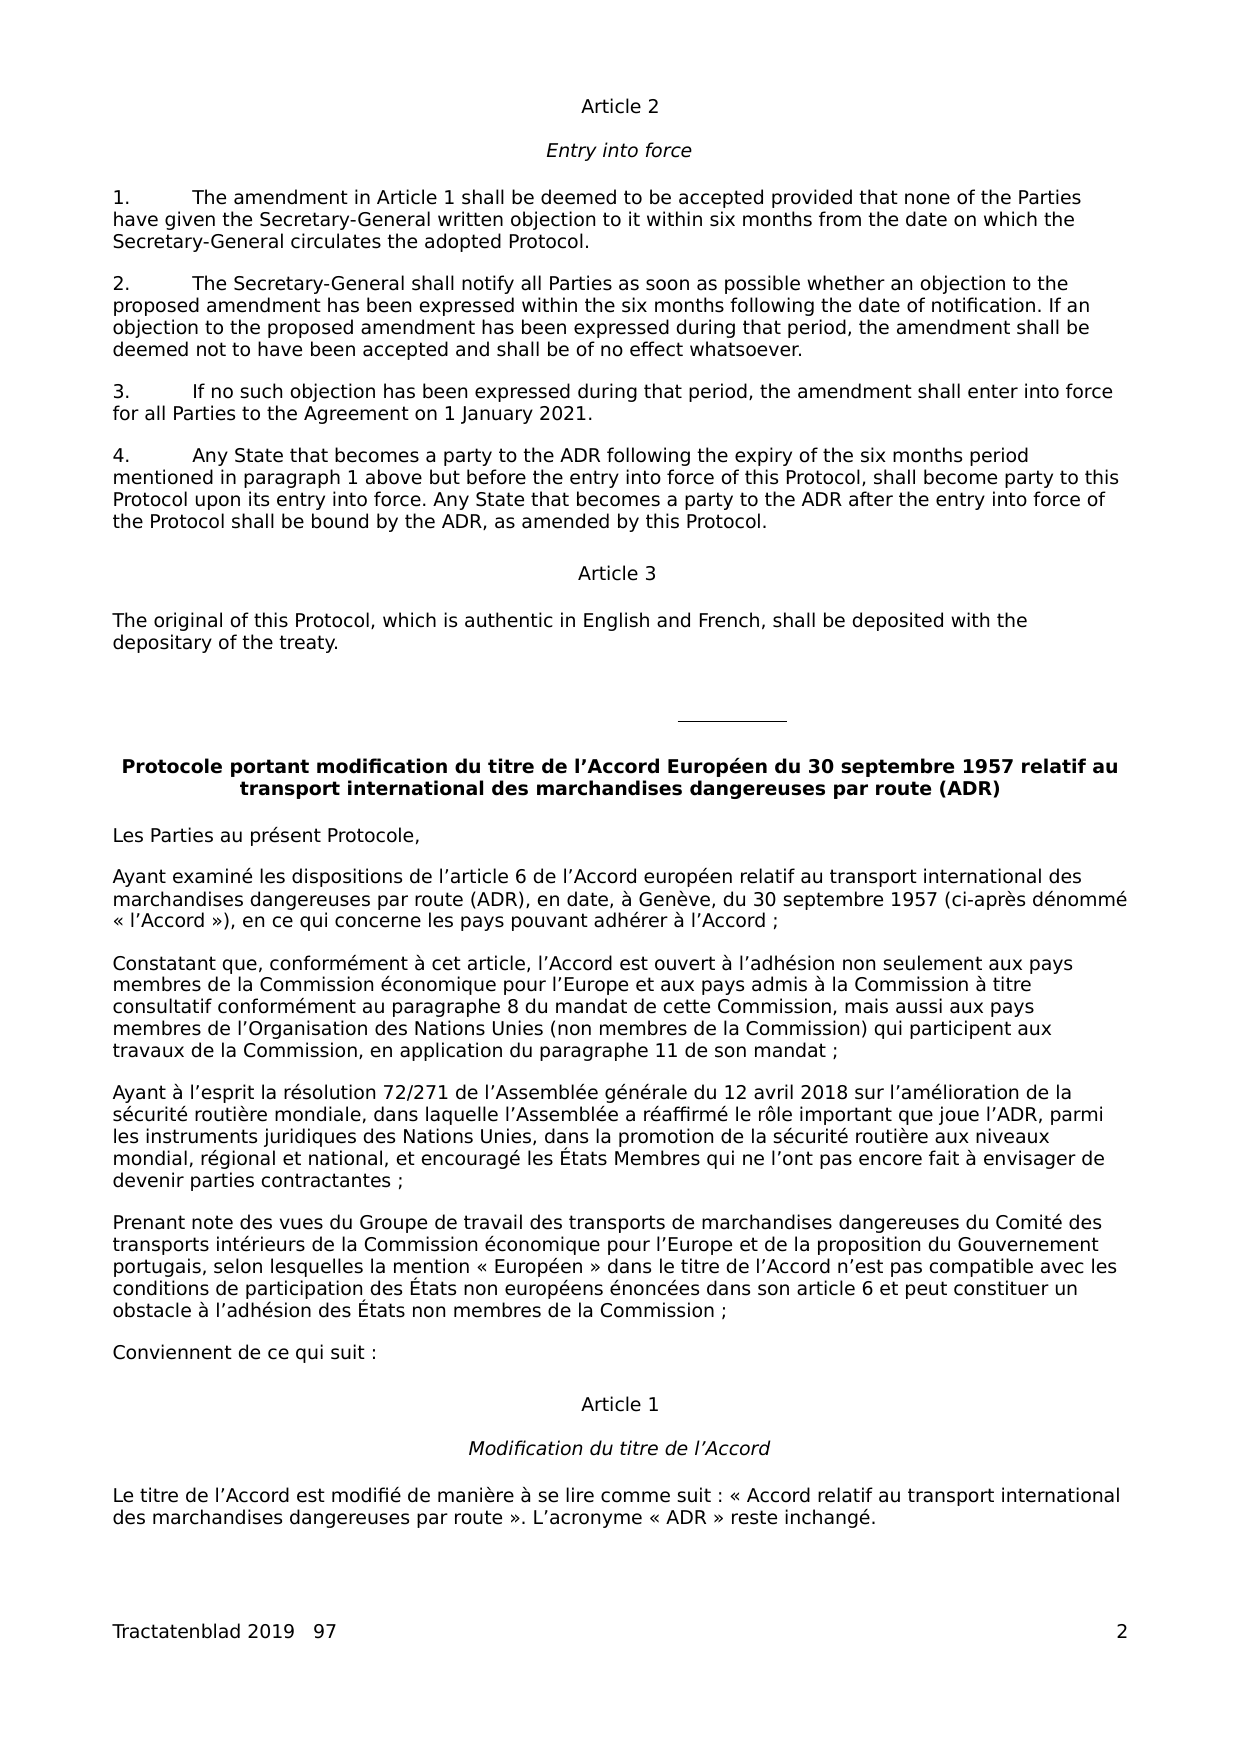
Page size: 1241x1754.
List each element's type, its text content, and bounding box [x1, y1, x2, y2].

text Les Parties au présent Protocole, [112, 824, 1128, 846]
text Prenant note des vues du Groupe de travail des transports de marchandises dangereuses du Comité des transports intérieurs de la Commission économique pour l’Europe et de la proposition du Gouvernement portugais, selon lesquelles la mention « Européen » dans le titre de l’Accord n’est pas compatible avec les conditions de participation des États non européens énoncées dans son article 6 et peut constituer un obstacle à l’adhésion des États non membres de la Commission ; [112, 1212, 1128, 1322]
subtitle Article 3 [112, 563, 1128, 584]
text Ayant examiné les dispositions de l’article 6 de l’Accord européen relatif au transport international des marchandises dangereuses par route (ADR), en date, à Genève, du 30 septembre 1957 (ci-après dénommé « l’Accord »), en ce qui concerne les pays pouvant adhérer à l’Accord ; [112, 866, 1128, 932]
text 2. The Secretary-General shall notify all Parties as soon as possible whether an objection to the proposed amendment has been expressed within the six months following the date of notification. If an objection to the proposed amendment has been expressed during that period, the amendment shall be deemed not to have been accepted and shall be of no effect whatsoever. [112, 273, 1128, 361]
text Conviennent de ce qui suit : [112, 1342, 1128, 1364]
text 3. If no such objection has been expressed during that period, the amendment shall enter into force for all Parties to the Agreement on 1 January 2021. [112, 381, 1128, 425]
subtitle Protocole portant modification du titre de l’Accord Européen du 30 septembre 1957 relatif au transport international des marchandises dangereuses par route (ADR) [112, 756, 1128, 799]
subtitle Article 2 Entry into force [112, 96, 1128, 162]
subtitle Article 1 Modification du titre de l’Accord [112, 1394, 1128, 1460]
text Ayant à l’esprit la résolution 72/271 de l’Assemblée générale du 12 avril 2018 sur l’amélioration de la sécurité routière mondiale, dans laquelle l’Assemblée a réaffirmé le rôle important que joue l’ADR, parmi les instruments juridiques des Nations Unies, dans la promotion de la sécurité routière aux niveaux mondial, régional et national, et encouragé les États Membres qui ne l’ont pas encore fait à envisager de devenir parties contractantes ; [112, 1082, 1128, 1192]
text Constatant que, conformément à cet article, l’Accord est ouvert à l’adhésion non seulement aux pays membres de la Commission économique pour l’Europe et aux pays admis à la Commission à titre consultatif conformément au paragraphe 8 du mandat de cette Commission, mais aussi aux pays membres de l’Organisation des Nations Unies (non membres de la Commission) qui participent aux travaux de la Commission, en application du paragraphe 11 de son mandat ; [112, 952, 1128, 1062]
text 4. Any State that becomes a party to the ADR following the expiry of the six months period mentioned in paragraph 1 above but before the entry into force of this Protocol, shall become party to this Protocol upon its entry into force. Any State that becomes a party to the ADR after the entry into force of the Protocol shall be bound by the ADR, as amended by this Protocol. [112, 445, 1128, 533]
text The original of this Protocol, which is authentic in English and French, shall be deposited with the depositary of the treaty. [112, 609, 1128, 653]
text 1. The amendment in Article 1 shall be deemed to be accepted provided that none of the Parties have given the Secretary-General written objection to it within six months from the date on which the Secretary-General circulates the adopted Protocol. [112, 187, 1128, 253]
text Le titre de l’Accord est modifié de manière à se lire comme suit : « Accord relatif au transport international des marchandises dangereuses par route ». L’acronyme « ADR » reste inchangé. [112, 1485, 1128, 1529]
